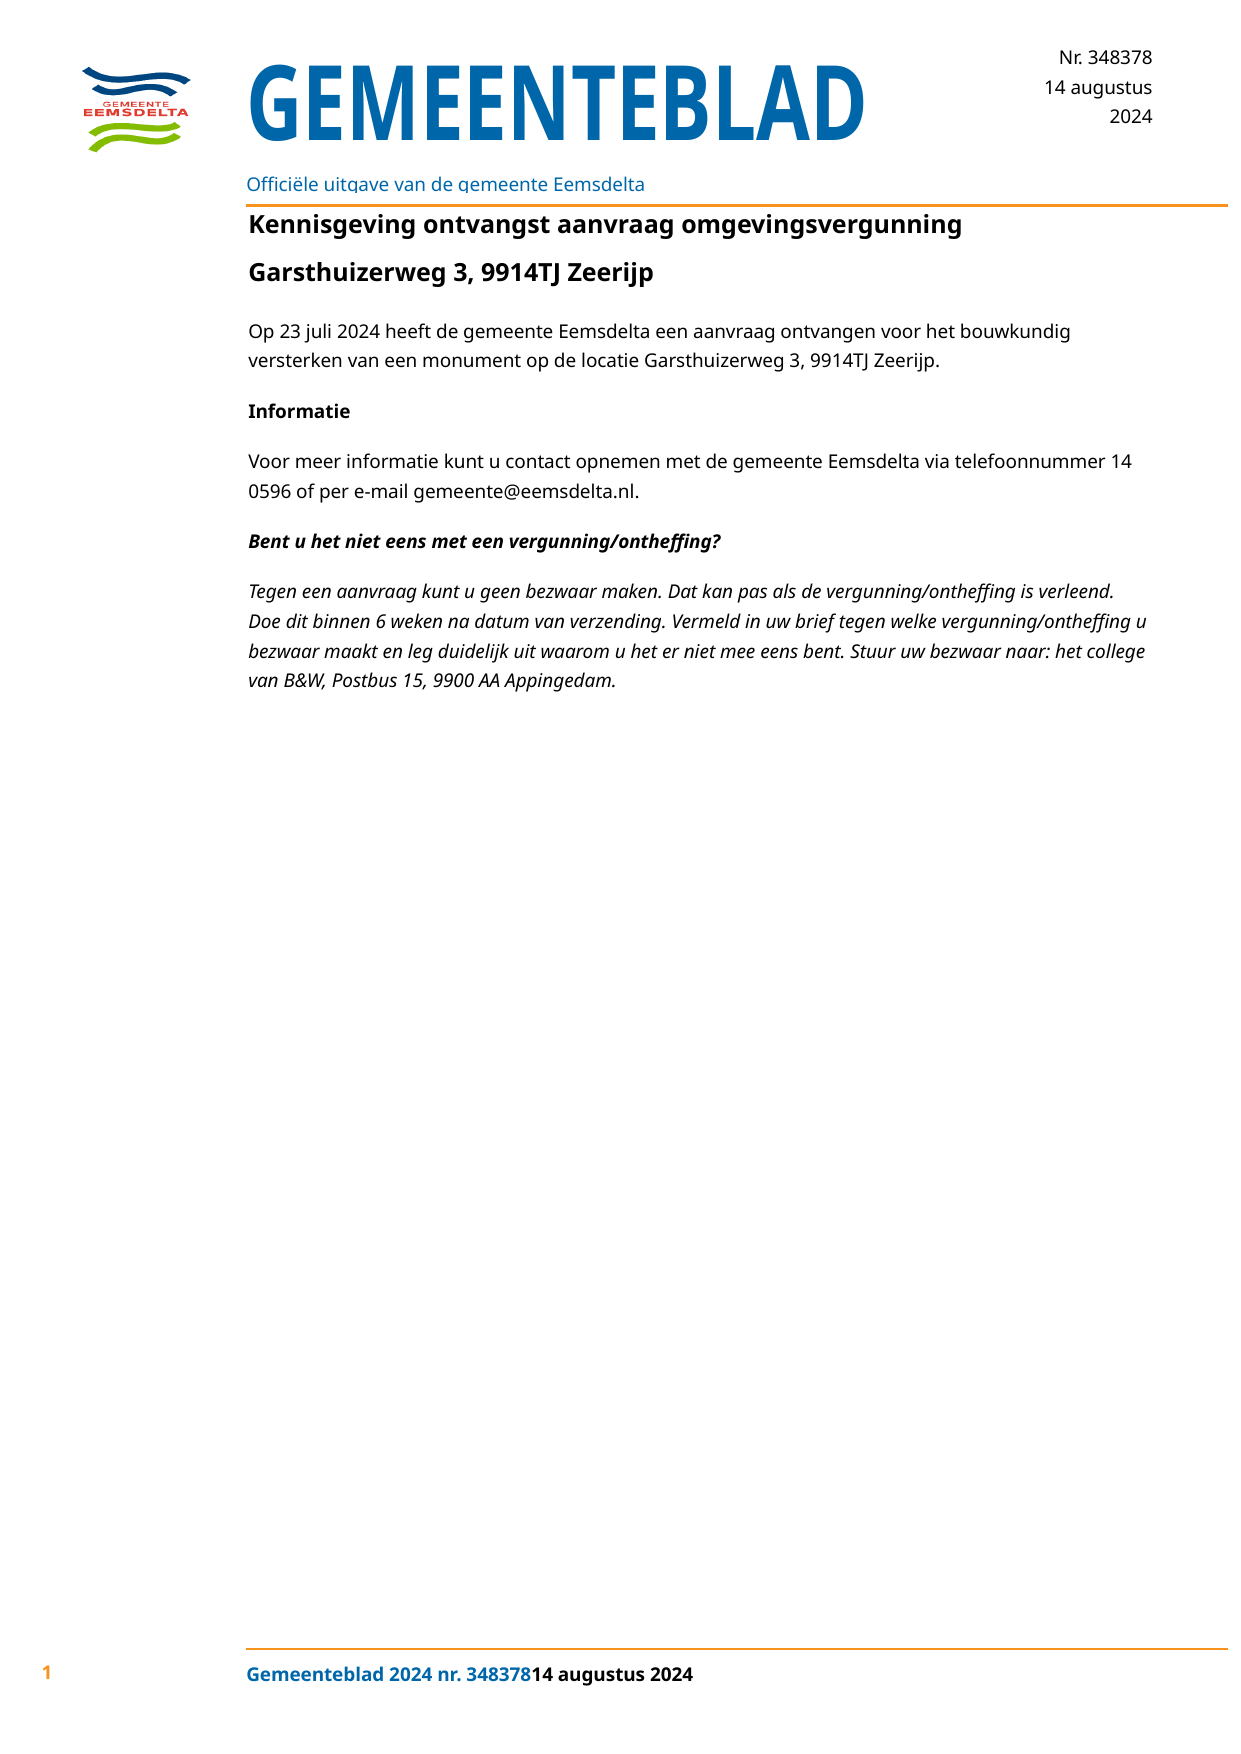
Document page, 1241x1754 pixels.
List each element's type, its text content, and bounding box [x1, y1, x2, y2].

text Voor meer informatie kunt u contact opnemen met de gemeente Eemsdelta via telefoonnummer 14 0596 of per e-mail gemeente@eemsdelta.nl. [248, 448, 1152, 504]
text Op 23 juli 2024 heeft de gemeente Eemsdelta een aanvraag ontvangen voor het bouwkundig versterken van een monument op de locatie Garsthuizerweg 3, 9914TJ Zeerijp. [248, 318, 1152, 373]
text Informatie [248, 398, 1152, 424]
text Bent u het niet eens met een vergunning/ontheffing? [248, 528, 1152, 554]
picture [41, 47, 231, 172]
text Tegen een aanvraag kunt u geen bezwaar maken. Dat kan pas als de vergunning/ontheffing is verleend. Doe dit binnen 6 weken na datum van verzending. Vermeld in uw brief tegen welke vergunning/ontheffing u bezwaar maakt en leg duidelijk uit waarom u het er niet mee eens bent. Stuur uw bezwaar naar: het college van B&W, Postbus 15, 9900 AA Appingedam. [248, 579, 1152, 693]
text Kennisgeving ontvangst aanvraag omgevingsvergunning Garsthuizerweg 3, 9914TJ Zeerijp [248, 207, 1152, 288]
